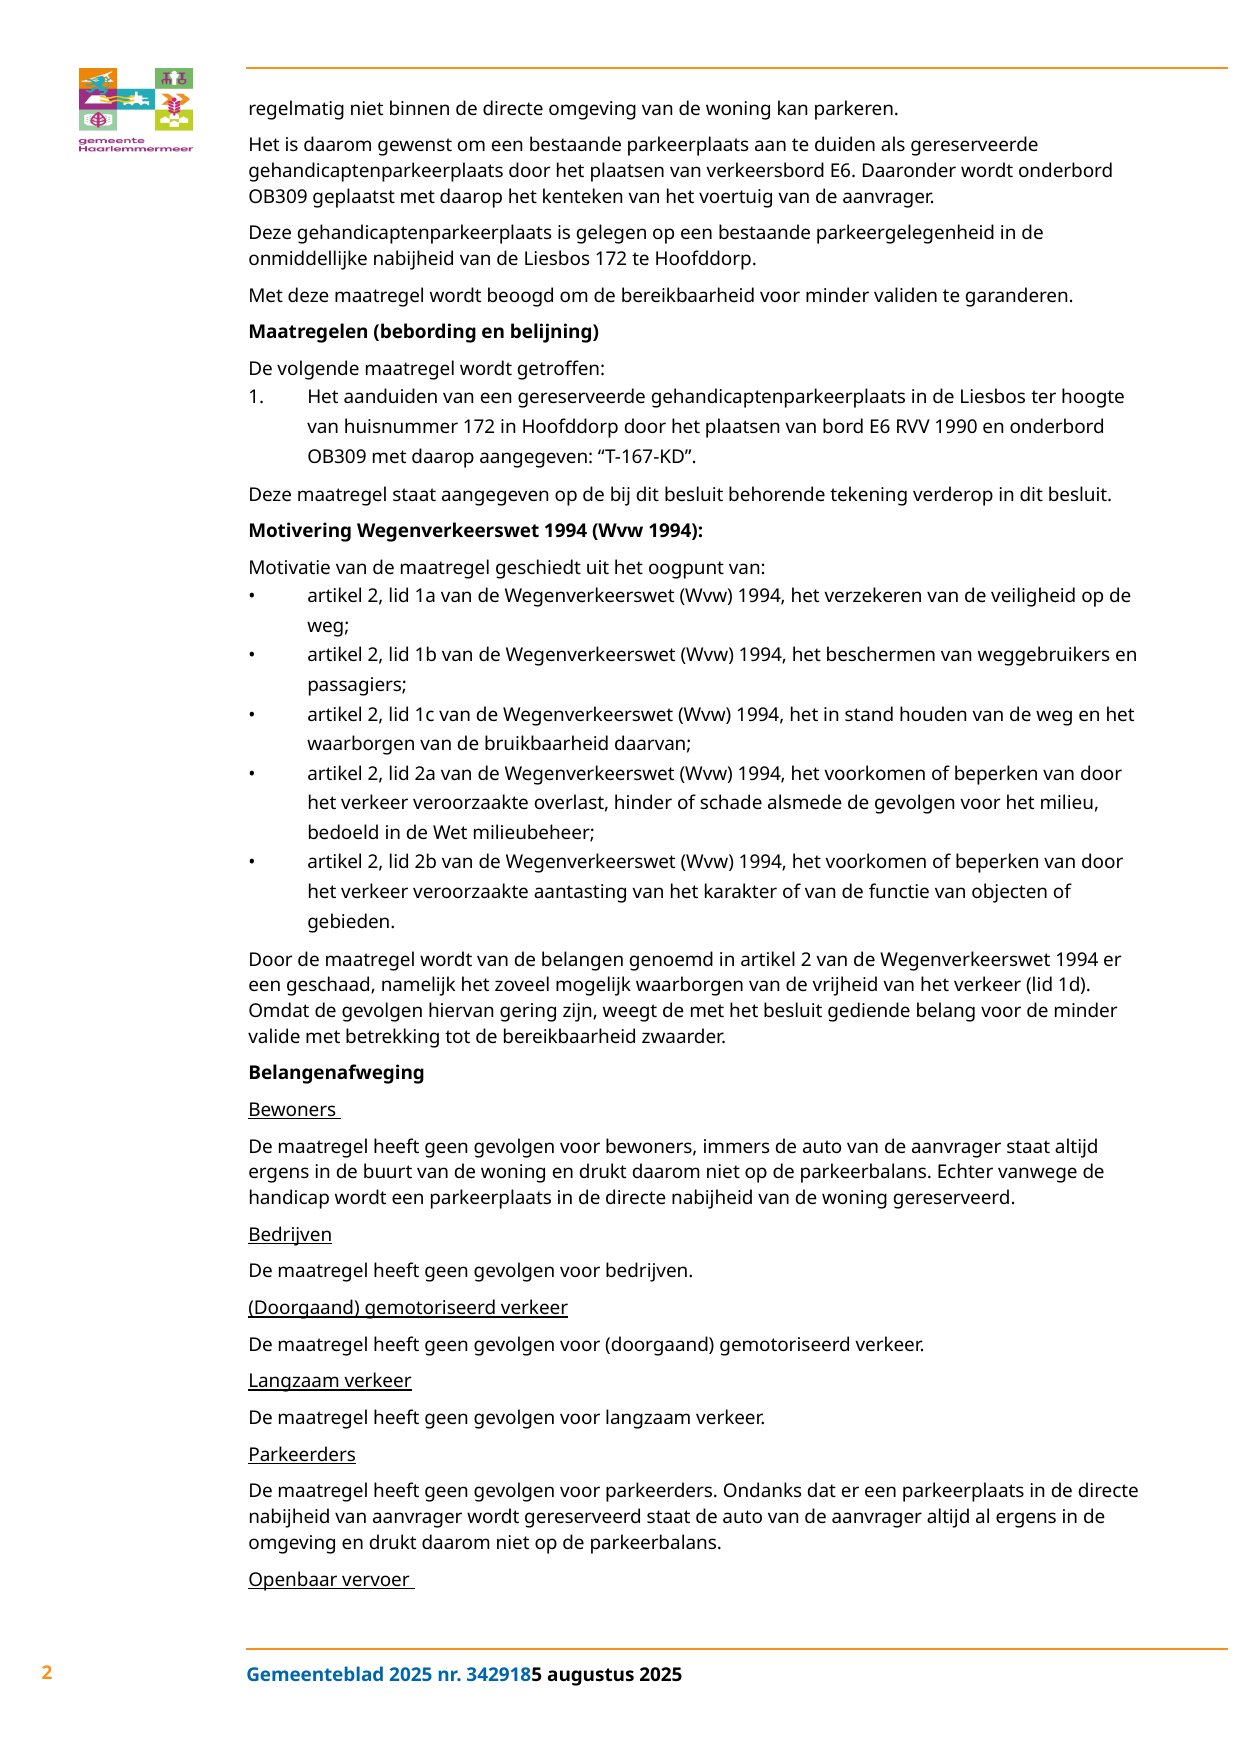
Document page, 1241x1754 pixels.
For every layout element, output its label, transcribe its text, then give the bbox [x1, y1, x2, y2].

list artikel 2, lid 2a van de Wegenverkeerswet (Wvw) 1994, het voorkomen of beperken van door het verkeer veroorzaakte overlast, hinder of schade alsmede de gevolgen voor het milieu, bedoeld in de Wet milieubeheer; [248, 760, 1152, 845]
text Deze gehandicaptenparkeerplaats is gelegen op een bestaande parkeergelegenheid in de onmiddellijke nabijheid van de Liesbos 172 te Hoofddorp. [248, 219, 1152, 271]
text regelmatig niet binnen de directe omgeving van de woning kan parkeren. [248, 95, 1152, 121]
text (Doorgaand) gemotoriseerd verkeer [248, 1294, 1152, 1320]
text De volgende maatregel wordt getroffen: [248, 355, 1152, 381]
text Motivering Wegenverkeerswet 1994 (Wvw 1994): [248, 517, 1152, 543]
text Maatregelen (bebording en belijning) [248, 319, 1152, 344]
text De maatregel heeft geen gevolgen voor (doorgaand) gemotoriseerd verkeer. [248, 1331, 1152, 1357]
text Openbaar vervoer [248, 1566, 1152, 1592]
text Deze maatregel staat aangegeven op de bij dit besluit behorende tekening verderop in dit besluit. [248, 481, 1152, 506]
text De maatregel heeft geen gevolgen voor parkeerders. Ondanks dat er een parkeerplaats in de directe nabijheid van aanvrager wordt gereserveerd staat de auto van de aanvrager altijd al ergens in de omgeving en drukt daarom niet op de parkeerbalans. [248, 1478, 1152, 1555]
text Het is daarom gewenst om een bestaande parkeerplaats aan te duiden als gereserveerde gehandicaptenparkeerplaats door het plaatsen van verkeersbord E6. Daaronder wordt onderbord OB309 geplaatst met daarop het kenteken van het voertuig van de aanvrager. [248, 131, 1152, 209]
text De maatregel heeft geen gevolgen voor bewoners, immers de auto van de aanvrager staat altijd ergens in de buurt van de woning en drukt daarom niet op de parkeerbalans. Echter vanwege de handicap wordt een parkeerplaats in de directe nabijheid van de woning gereserveerd. [248, 1133, 1152, 1210]
text Motivatie van de maatregel geschiedt uit het oogpunt van: [248, 554, 1152, 580]
text Belangenafweging [248, 1059, 1152, 1085]
list Het aanduiden van een gereserveerde gehandicaptenparkeerplaats in de Liesbos ter hoogte van huisnummer 172 in Hoofddorp door het plaatsen van bord E6 RVV 1990 en onderbord OB309 met daarop aangegeven: “T-167-KD”. [248, 384, 1152, 468]
list artikel 2, lid 2b van de Wegenverkeerswet (Wvw) 1994, het voorkomen of beperken van door het verkeer veroorzaakte aantasting van het karakter of van de functie van objecten of gebieden. [248, 849, 1152, 933]
text De maatregel heeft geen gevolgen voor langzaam verkeer. [248, 1404, 1152, 1430]
text Bedrijven [248, 1221, 1152, 1247]
picture [41, 47, 231, 172]
text De maatregel heeft geen gevolgen voor bedrijven. [248, 1258, 1152, 1283]
list artikel 2, lid 1a van de Wegenverkeerswet (Wvw) 1994, het verzekeren van de veiligheid op de weg; [248, 582, 1152, 638]
list artikel 2, lid 1b van de Wegenverkeerswet (Wvw) 1994, het beschermen van weggebruikers en passagiers; [248, 642, 1152, 697]
text Met deze maatregel wordt beoogd om de bereikbaarheid voor minder validen te garanderen. [248, 282, 1152, 308]
text Langzaam verkeer [248, 1368, 1152, 1393]
list artikel 2, lid 1c van de Wegenverkeerswet (Wvw) 1994, het in stand houden van de weg en het waarborgen van de bruikbaarheid daarvan; [248, 701, 1152, 756]
text Bewoners [248, 1096, 1152, 1122]
text Parkeerders [248, 1441, 1152, 1467]
text Door de maatregel wordt van de belangen genoemd in artikel 2 van de Wegenverkeerswet 1994 er een geschaad, namelijk het zoveel mogelijk waarborgen van de vrijheid van het verkeer (lid 1d). Omdat de gevolgen hiervan gering zijn, weegt de met het besluit gediende belang voor de minder valide met betrekking tot de bereikbaarheid zwaarder. [248, 946, 1152, 1049]
